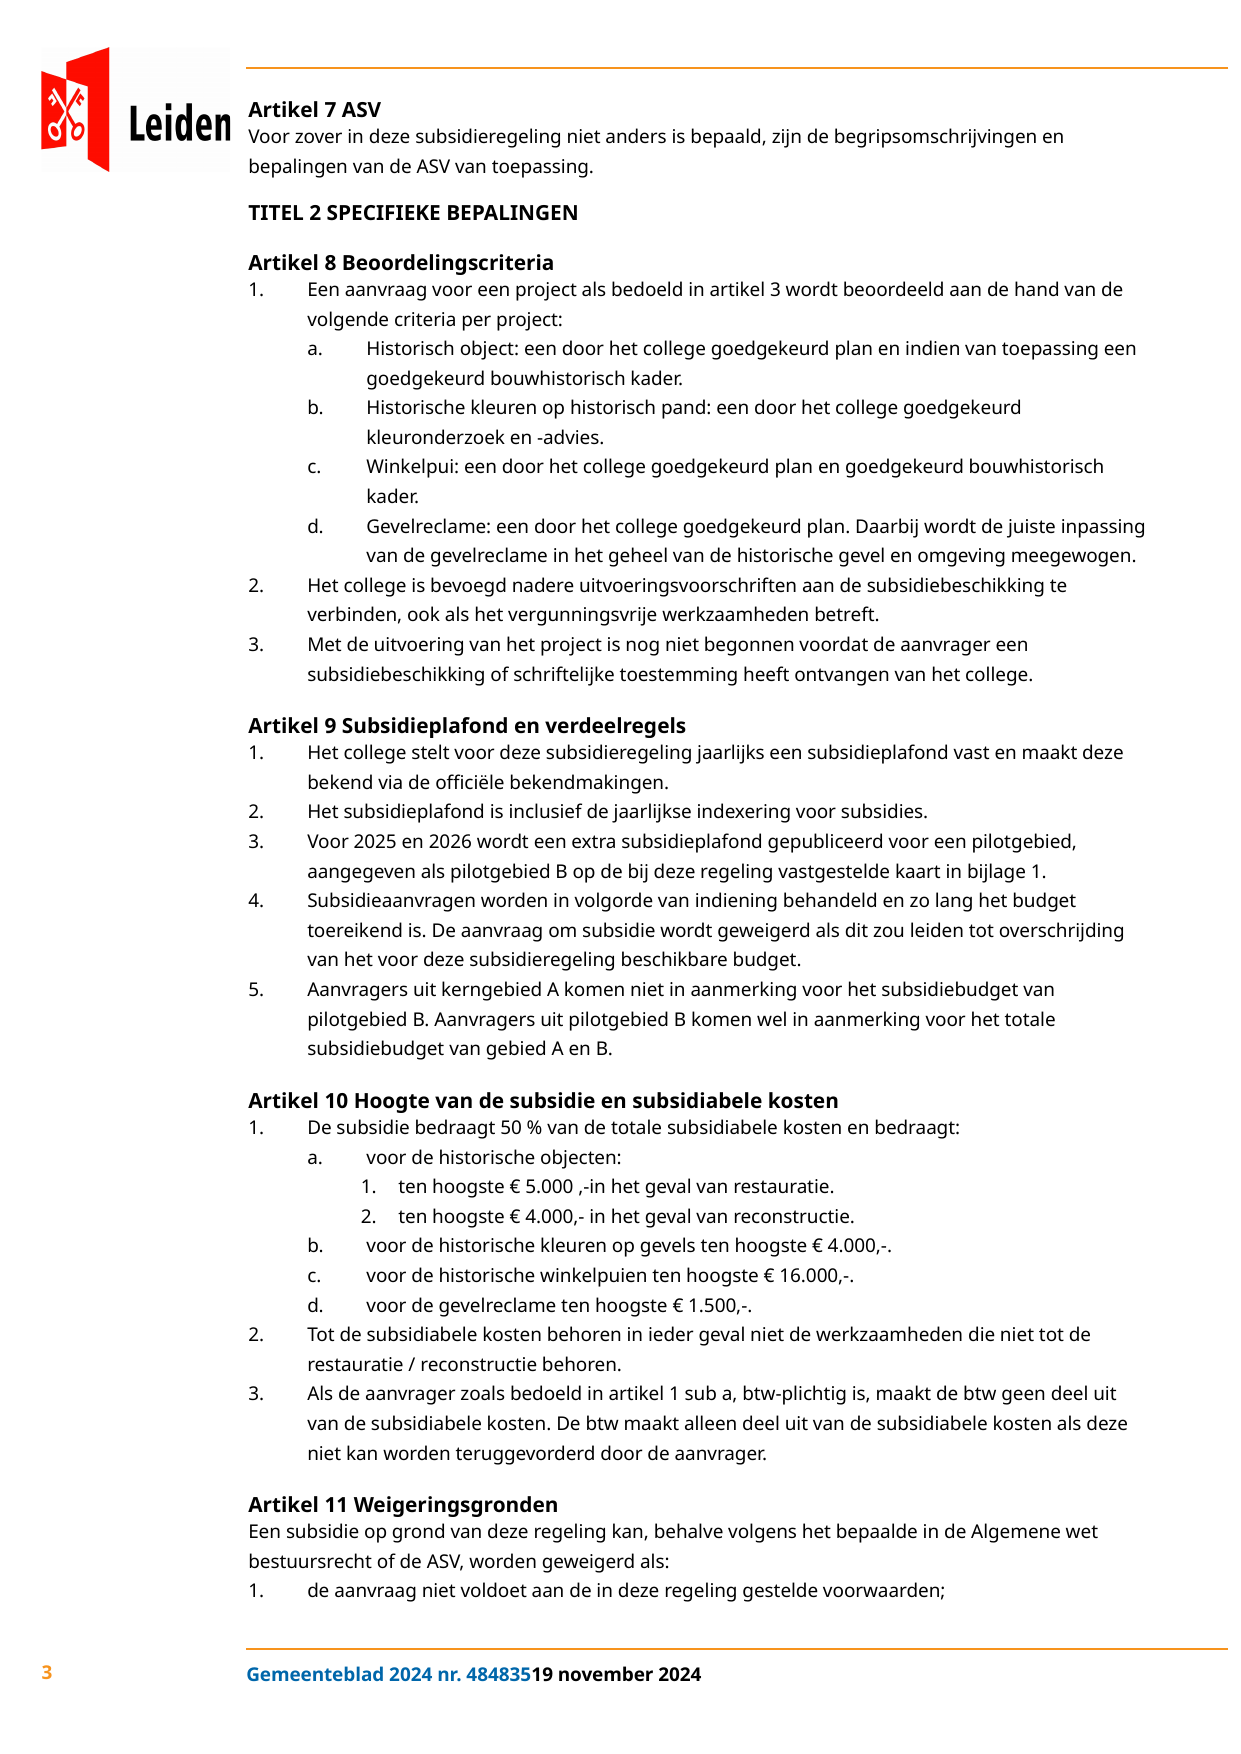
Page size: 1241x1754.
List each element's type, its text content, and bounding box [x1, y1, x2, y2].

list Gevelreclame: een door het college goedgekeurd plan. Daarbij wordt de juiste inpassing van de gevelreclame in het geheel van de historische gevel en omgeving meegewogen. [307, 513, 1152, 568]
list Het subsidieplafond is inclusief de jaarlijkse indexering voor subsidies. [248, 799, 1152, 824]
text Artikel 8 Beoordelingscriteria [248, 248, 1152, 276]
list Met de uitvoering van het project is nog niet begonnen voordat de aanvrager een subsidiebeschikking of schriftelijke toestemming heeft ontvangen van het college. [248, 631, 1152, 686]
list Historisch object: een door het college goedgekeurd plan en indien van toepassing een goedgekeurd bouwhistorisch kader. [307, 335, 1152, 391]
list voor de historische objecten: [307, 1144, 1152, 1169]
list Het college is bevoegd nadere uitvoeringsvoorschriften aan de subsidiebeschikking te verbinden, ook als het vergunningsvrije werkzaamheden betreft. [248, 572, 1152, 627]
list Als de aanvrager zoals bedoeld in artikel 1 sub a, btw-plichtig is, maakt de btw geen deel uit van de subsidiabele kosten. De btw maakt alleen deel uit van de subsidiabele kosten als deze niet kan worden teruggevorderd door de aanvrager. [248, 1381, 1152, 1465]
list Tot de subsidiabele kosten behoren in ieder geval niet de werkzaamheden die niet tot de restauratie / reconstructie behoren. [248, 1321, 1152, 1377]
picture [41, 47, 231, 172]
text TITEL 2 SPECIFIEKE BEPALINGEN [248, 198, 1152, 227]
text Artikel 11 Weigeringsgronden [248, 1490, 1152, 1518]
list de aanvraag niet voldoet aan de in deze regeling gestelde voorwaarden; [248, 1578, 1152, 1603]
list Historische kleuren op historisch pand: een door het college goedgekeurd kleuronderzoek en -advies. [307, 394, 1152, 450]
text Artikel 7 ASV [248, 95, 1152, 123]
list De subsidie bedraagt 50 % van de totale subsidiabele kosten en bedraagt: [248, 1114, 1152, 1140]
list Een aanvraag voor een project als bedoeld in artikel 3 wordt beoordeeld aan de hand van de volgende criteria per project: [248, 276, 1152, 331]
list voor de gevelreclame ten hoogste € 1.500,-. [307, 1292, 1152, 1317]
list voor de historische winkelpuien ten hoogste € 16.000,-. [307, 1262, 1152, 1288]
list Subsidieaanvragen worden in volgorde van indiening behandeld en zo lang het budget toereikend is. De aanvraag om subsidie wordt geweigerd als dit zou leiden tot overschrijding van het voor deze subsidieregeling beschikbare budget. [248, 887, 1152, 972]
text Voor zover in deze subsidieregeling niet anders is bepaald, zijn de begripsomschrijvingen en bepalingen van de ASV van toepassing. [248, 123, 1152, 178]
list Het college stelt voor deze subsidieregeling jaarlijks een subsidieplafond vast en maakt deze bekend via de officiële bekendmakingen. [248, 739, 1152, 795]
list Winkelpui: een door het college goedgekeurd plan en goedgekeurd bouwhistorisch kader. [307, 454, 1152, 509]
list Aanvragers uit kerngebied A komen niet in aanmerking voor het subsidiebudget van pilotgebied B. Aanvragers uit pilotgebied B komen wel in aanmerking voor het totale subsidiebudget van gebied A en B. [248, 976, 1152, 1061]
text Artikel 10 Hoogte van de subsidie en subsidiabele kosten [248, 1086, 1152, 1114]
text Artikel 9 Subsidieplafond en verdeelregels [248, 711, 1152, 739]
list ten hoogste € 4.000,- in het geval van reconstructie. [361, 1203, 1152, 1229]
list ten hoogste € 5.000 ,-in het geval van restauratie. [361, 1173, 1152, 1199]
list voor de historische kleuren op gevels ten hoogste € 4.000,-. [307, 1233, 1152, 1258]
text Een subsidie op grond van deze regeling kan, behalve volgens het bepaalde in de Algemene wet bestuursrecht of de ASV, worden geweigerd als: [248, 1518, 1152, 1574]
list Voor 2025 en 2026 wordt een extra subsidieplafond gepubliceerd voor een pilotgebied, aangegeven als pilotgebied B op de bij deze regeling vastgestelde kaart in bijlage 1. [248, 828, 1152, 884]
